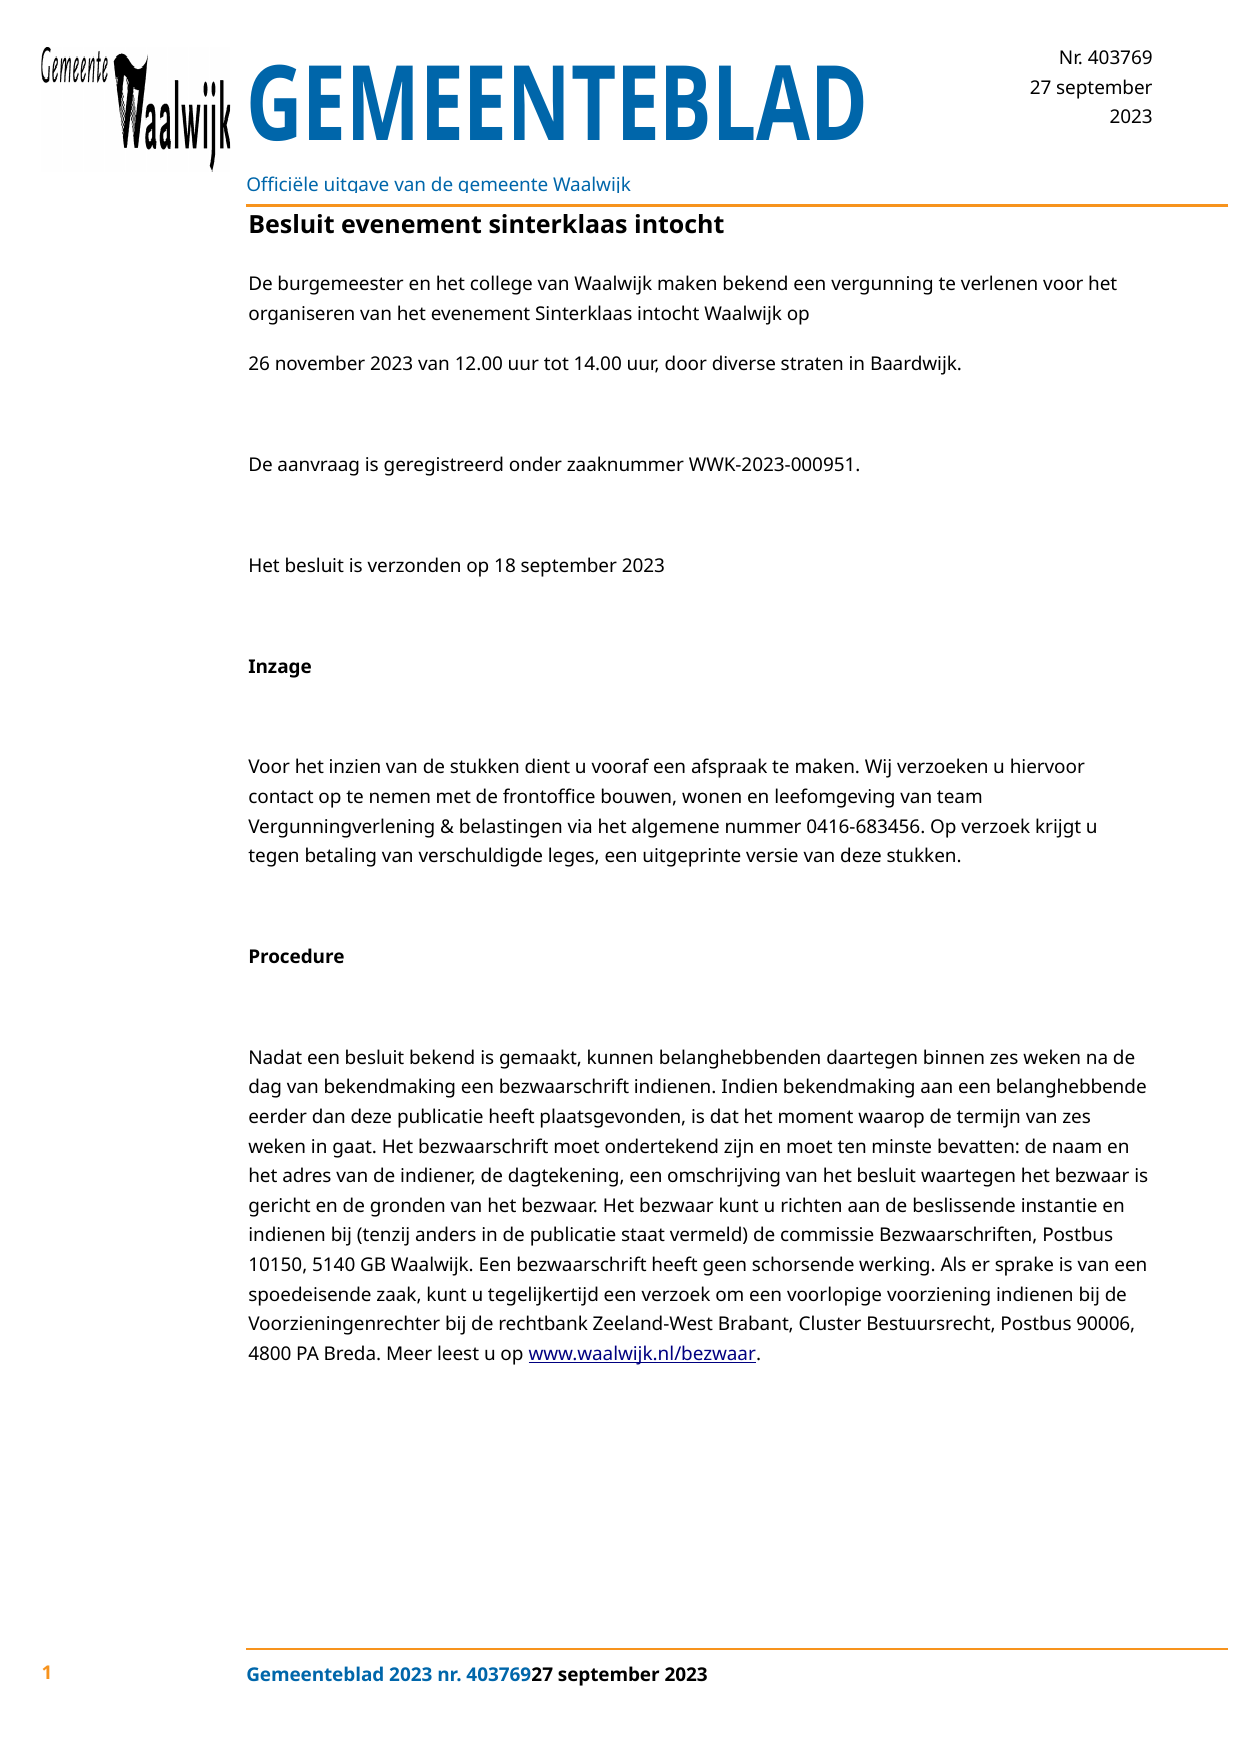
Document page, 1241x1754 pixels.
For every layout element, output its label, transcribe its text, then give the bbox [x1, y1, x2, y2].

text 26 november 2023 van 12.00 uur tot 14.00 uur, door diverse straten in Baardwijk. [248, 350, 1152, 376]
text Nadat een besluit bekend is gemaakt, kunnen belanghebbenden daartegen binnen zes weken na de dag van bekendmaking een bezwaarschrift indienen. Indien bekendmaking aan een belanghebbende eerder dan deze publicatie heeft plaatsgevonden, is dat het moment waarop de termijn van zes weken in gaat. Het bezwaarschrift moet ondertekend zijn en moet ten minste bevatten: de naam en het adres van de indiener, de dagtekening, een omschrijving van het besluit waartegen het bezwaar is gericht en de gronden van het bezwaar. Het bezwaar kunt u richten aan de beslissende instantie en indienen bij (tenzij anders in de publicatie staat vermeld) de commissie Bezwaarschriften, Postbus 10150, 5140 GB Waalwijk. Een bezwaarschrift heeft geen schorsende werking. Als er sprake is van een spoedeisende zaak, kunt u tegelijkertijd een verzoek om een voorlopige voorziening indienen bij de Voorzieningenrechter bij de rechtbank Zeeland-West Brabant, Cluster Bestuursrecht, Postbus 90006, 4800 PA Breda. Meer leest u op www.waalwijk.nl/bezwaar. [248, 1044, 1152, 1366]
text De aanvraag is geregistreerd onder zaaknummer WWK-2023-000951. [248, 451, 1152, 477]
text Besluit evenement sinterklaas intocht [248, 207, 1152, 241]
text De burgemeester en het college van Waalwijk maken bekend een vergunning te verlenen voor het organiseren van het evenement Sinterklaas intocht Waalwijk op [248, 270, 1152, 326]
text Inzage [248, 653, 1152, 678]
picture [41, 47, 231, 172]
text Het besluit is verzonden op 18 september 2023 [248, 552, 1152, 578]
text Voor het inzien van de stukken dient u vooraf een afspraak te maken. Wij verzoeken u hiervoor contact op te nemen met de frontoffice bouwen, wonen en leefomgeving van team Vergunningverlening & belastingen via het algemene nummer 0416-683456. Op verzoek krijgt u tegen betaling van verschuldigde leges, een uitgeprinte versie van deze stukken. [248, 754, 1152, 868]
text Procedure [248, 943, 1152, 969]
